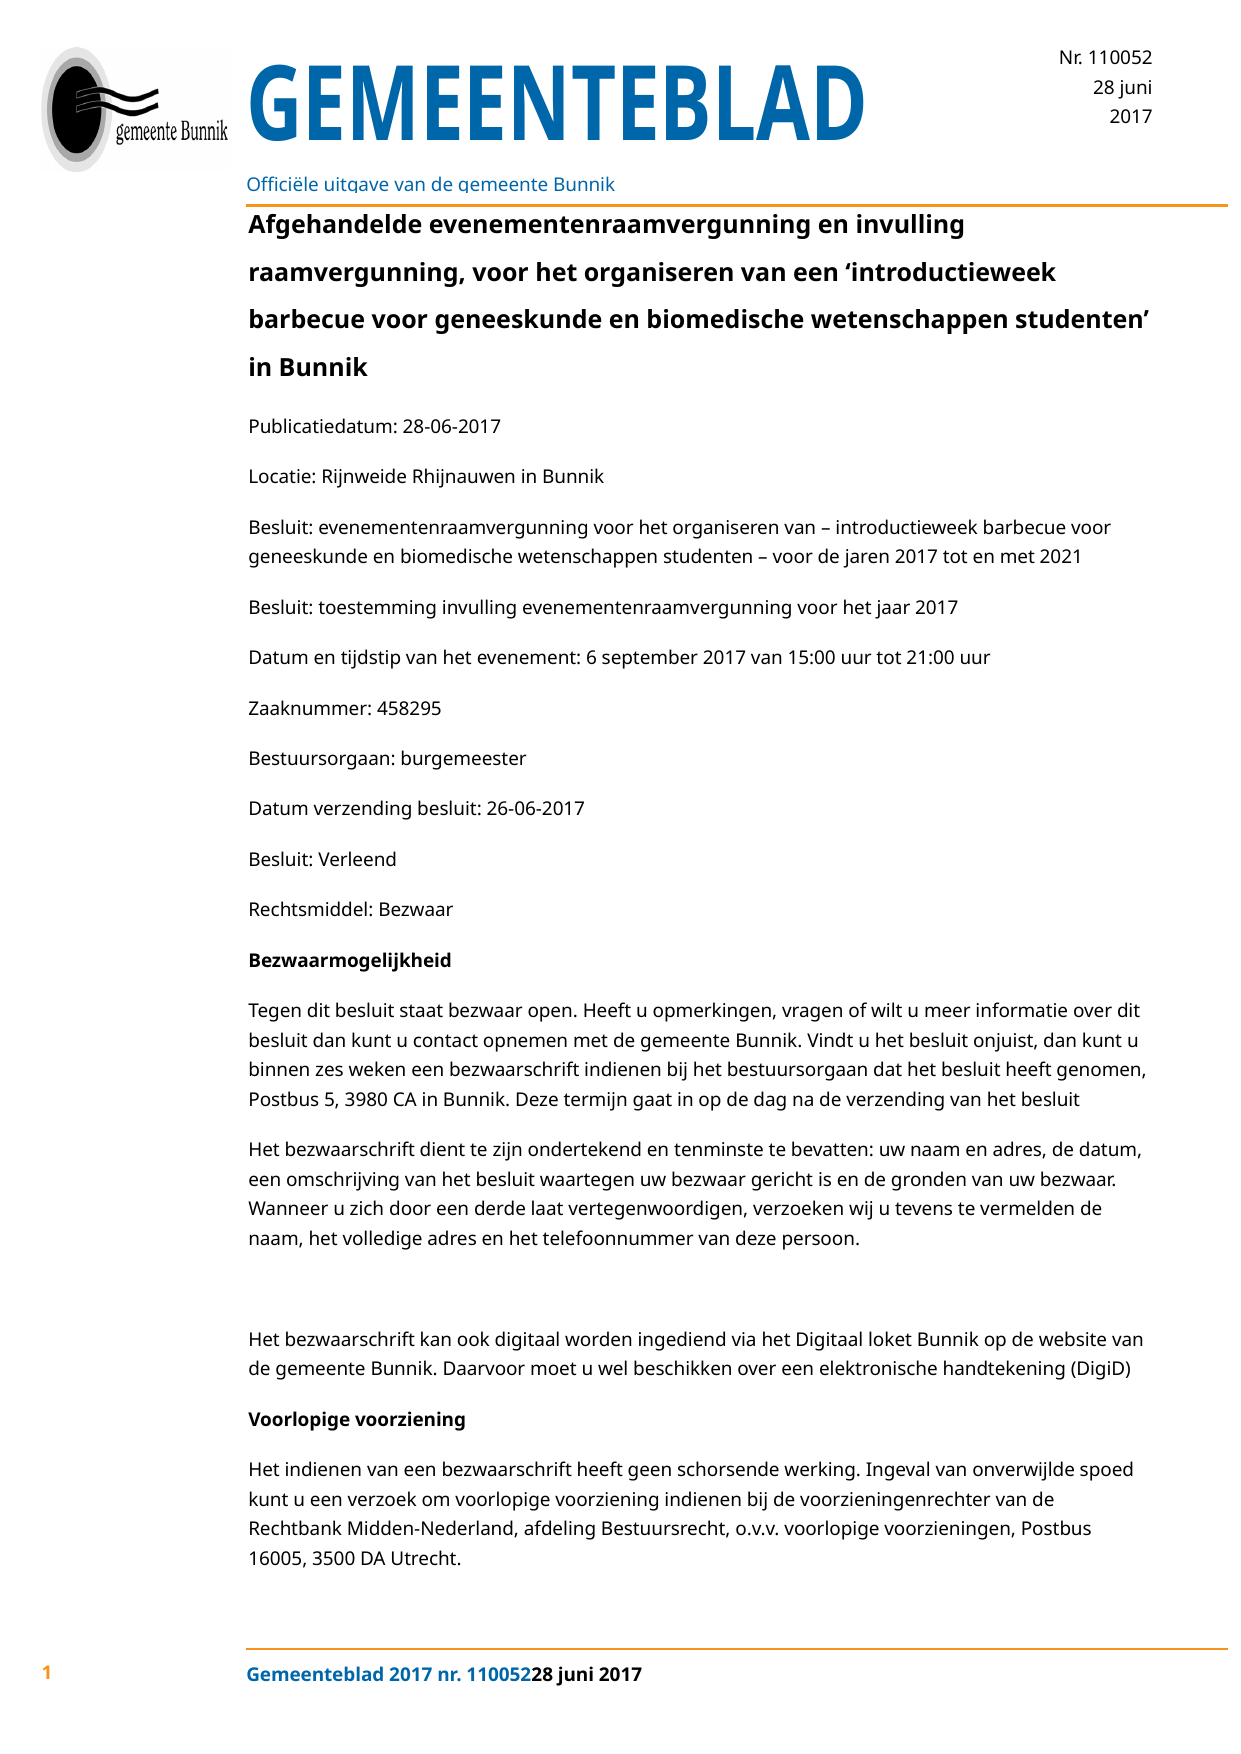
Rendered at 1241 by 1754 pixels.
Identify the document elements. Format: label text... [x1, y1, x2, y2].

text Voorlopige voorziening [248, 1406, 1152, 1432]
text Zaaknummer: 458295 [248, 695, 1152, 721]
picture [41, 47, 231, 172]
text Locatie: Rijnweide Rhijnauwen in Bunnik [248, 463, 1152, 489]
text Bestuursorgaan: burgemeester [248, 745, 1152, 771]
text Rechtsmiddel: Bezwaar [248, 896, 1152, 922]
text Bezwaarmogelijkheid [248, 947, 1152, 973]
text Datum verzending besluit: 26-06-2017 [248, 796, 1152, 821]
text Datum en tijdstip van het evenement: 6 september 2017 van 15:00 uur tot 21:00 uur [248, 644, 1152, 670]
text Afgehandelde evenementenraamvergunning en invulling raamvergunning, voor het organiseren van een ‘introductieweek barbecue voor geneeskunde en biomedische wetenschappen studenten’ in Bunnik [248, 207, 1152, 384]
text Besluit: toestemming invulling evenementenraamvergunning voor het jaar 2017 [248, 594, 1152, 620]
text Publicatiedatum: 28-06-2017 [248, 413, 1152, 439]
text Besluit: evenementenraamvergunning voor het organiseren van – introductieweek barbecue voor geneeskunde en biomedische wetenschappen studenten – voor de jaren 2017 tot en met 2021 [248, 514, 1152, 569]
text Het bezwaarschrift dient te zijn ondertekend en tenminste te bevatten: uw naam en adres, de datum, een omschrijving van het besluit waartegen uw bezwaar gericht is en de gronden van uw bezwaar. Wanneer u zich door een derde laat vertegenwoordigen, verzoeken wij u tevens te vermelden de naam, het volledige adres en het telefoonnummer van deze persoon. [248, 1136, 1152, 1251]
text Het indienen van een bezwaarschrift heeft geen schorsende werking. Ingeval van onverwijlde spoed kunt u een verzoek om voorlopige voorziening indienen bij de voorzieningenrechter van de Rechtbank Midden-Nederland, afdeling Bestuursrecht, o.v.v. voorlopige voorzieningen, Postbus 16005, 3500 DA Utrecht. [248, 1456, 1152, 1571]
text Het bezwaarschrift kan ook digitaal worden ingediend via het Digitaal loket Bunnik op de website van de gemeente Bunnik. Daarvoor moet u wel beschikken over een elektronische handtekening (DigiD) [248, 1326, 1152, 1381]
text Tegen dit besluit staat bezwaar open. Heeft u opmerkingen, vragen of wilt u meer informatie over dit besluit dan kunt u contact opnemen met de gemeente Bunnik. Vindt u het besluit onjuist, dan kunt u binnen zes weken een bezwaarschrift indienen bij het bestuursorgaan dat het besluit heeft genomen, Postbus 5, 3980 CA in Bunnik. Deze termijn gaat in op de dag na de verzending van het besluit [248, 997, 1152, 1112]
text Besluit: Verleend [248, 846, 1152, 872]
